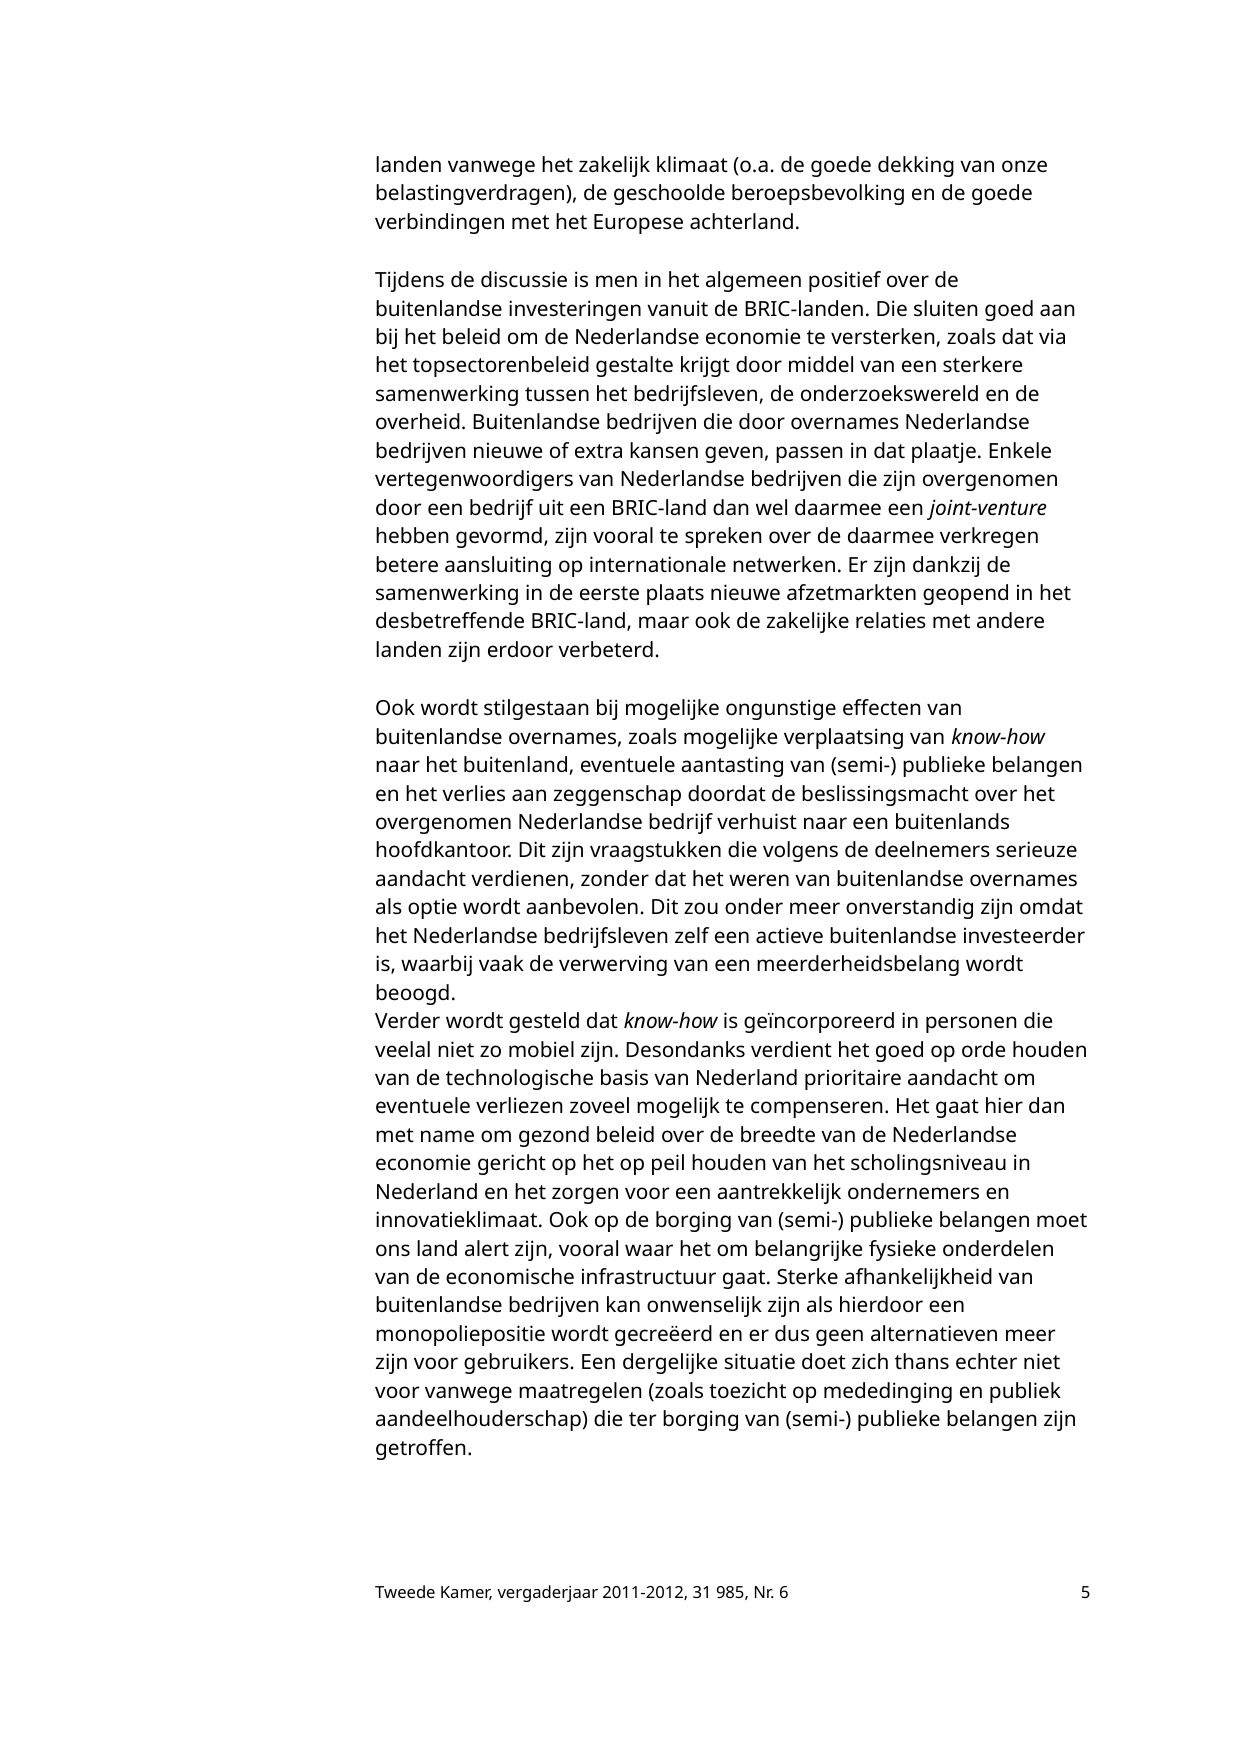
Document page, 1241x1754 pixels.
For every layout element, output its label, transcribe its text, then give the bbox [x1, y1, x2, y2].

text Ook wordt stilgestaan bij mogelijke ongunstige effecten van buitenlandse overnames, zoals mogelijke verplaatsing van know-how naar het buitenland, eventuele aantasting van (semi-) publieke belangen en het verlies aan zeggenschap doordat de beslissingsmacht over het overgenomen Nederlandse bedrijf verhuist naar een buitenlands hoofdkantoor. Dit zijn vraagstukken die volgens de deelnemers serieuze aandacht verdienen, zonder dat het weren van buitenlandse overnames als optie wordt aanbevolen. Dit zou onder meer onverstandig zijn omdat het Nederlandse bedrijfsleven zelf een actieve buitenlandse investeerder is, waarbij vaak de verwerving van een meerderheidsbelang wordt beoogd. [375, 693, 1090, 1006]
text landen vanwege het zakelijk klimaat (o.a. de goede dekking van onze belastingverdragen), de geschoolde beroepsbevolking en de goede verbindingen met het Europese achterland. [375, 150, 1090, 235]
text Tijdens de discussie is men in het algemeen positief over de buitenlandse investeringen vanuit de BRIC-landen. Die sluiten goed aan bij het beleid om de Nederlandse economie te versterken, zoals dat via het topsectorenbeleid gestalte krijgt door middel van een sterkere samenwerking tussen het bedrijfsleven, de onderzoekswereld en de overheid. Buitenlandse bedrijven die door overnames Nederlandse bedrijven nieuwe of extra kansen geven, passen in dat plaatje. Enkele vertegenwoordigers van Nederlandse bedrijven die zijn overgenomen door een bedrijf uit een BRIC-land dan wel daarmee een joint-venture hebben gevormd, zijn vooral te spreken over de daarmee verkregen betere aansluiting op internationale netwerken. Er zijn dankzij de samenwerking in de eerste plaats nieuwe afzetmarkten geopend in het desbetreffende BRIC-land, maar ook de zakelijke relaties met andere landen zijn erdoor verbeterd. [375, 265, 1090, 663]
text Verder wordt gesteld dat know-how is geïncorporeerd in personen die veelal niet zo mobiel zijn. Desondanks verdient het goed op orde houden van de technologische basis van Nederland prioritaire aandacht om eventuele verliezen zoveel mogelijk te compenseren. Het gaat hier dan met name om gezond beleid over de breedte van de Nederlandse economie gericht op het op peil houden van het scholingsniveau in Nederland en het zorgen voor een aantrekkelijk ondernemers en innovatieklimaat. Ook op de borging van (semi-) publieke belangen moet ons land alert zijn, vooral waar het om belangrijke fysieke onderdelen van de economische infrastructuur gaat. Sterke afhankelijkheid van buitenlandse bedrijven kan onwenselijk zijn als hierdoor een monopoliepositie wordt gecreëerd en er dus geen alternatieven meer zijn voor gebruikers. Een dergelijke situatie doet zich thans echter niet voor vanwege maatregelen (zoals toezicht op mededinging en publiek aandeelhouderschap) die ter borging van (semi-) publieke belangen zijn getroffen. [375, 1006, 1090, 1461]
